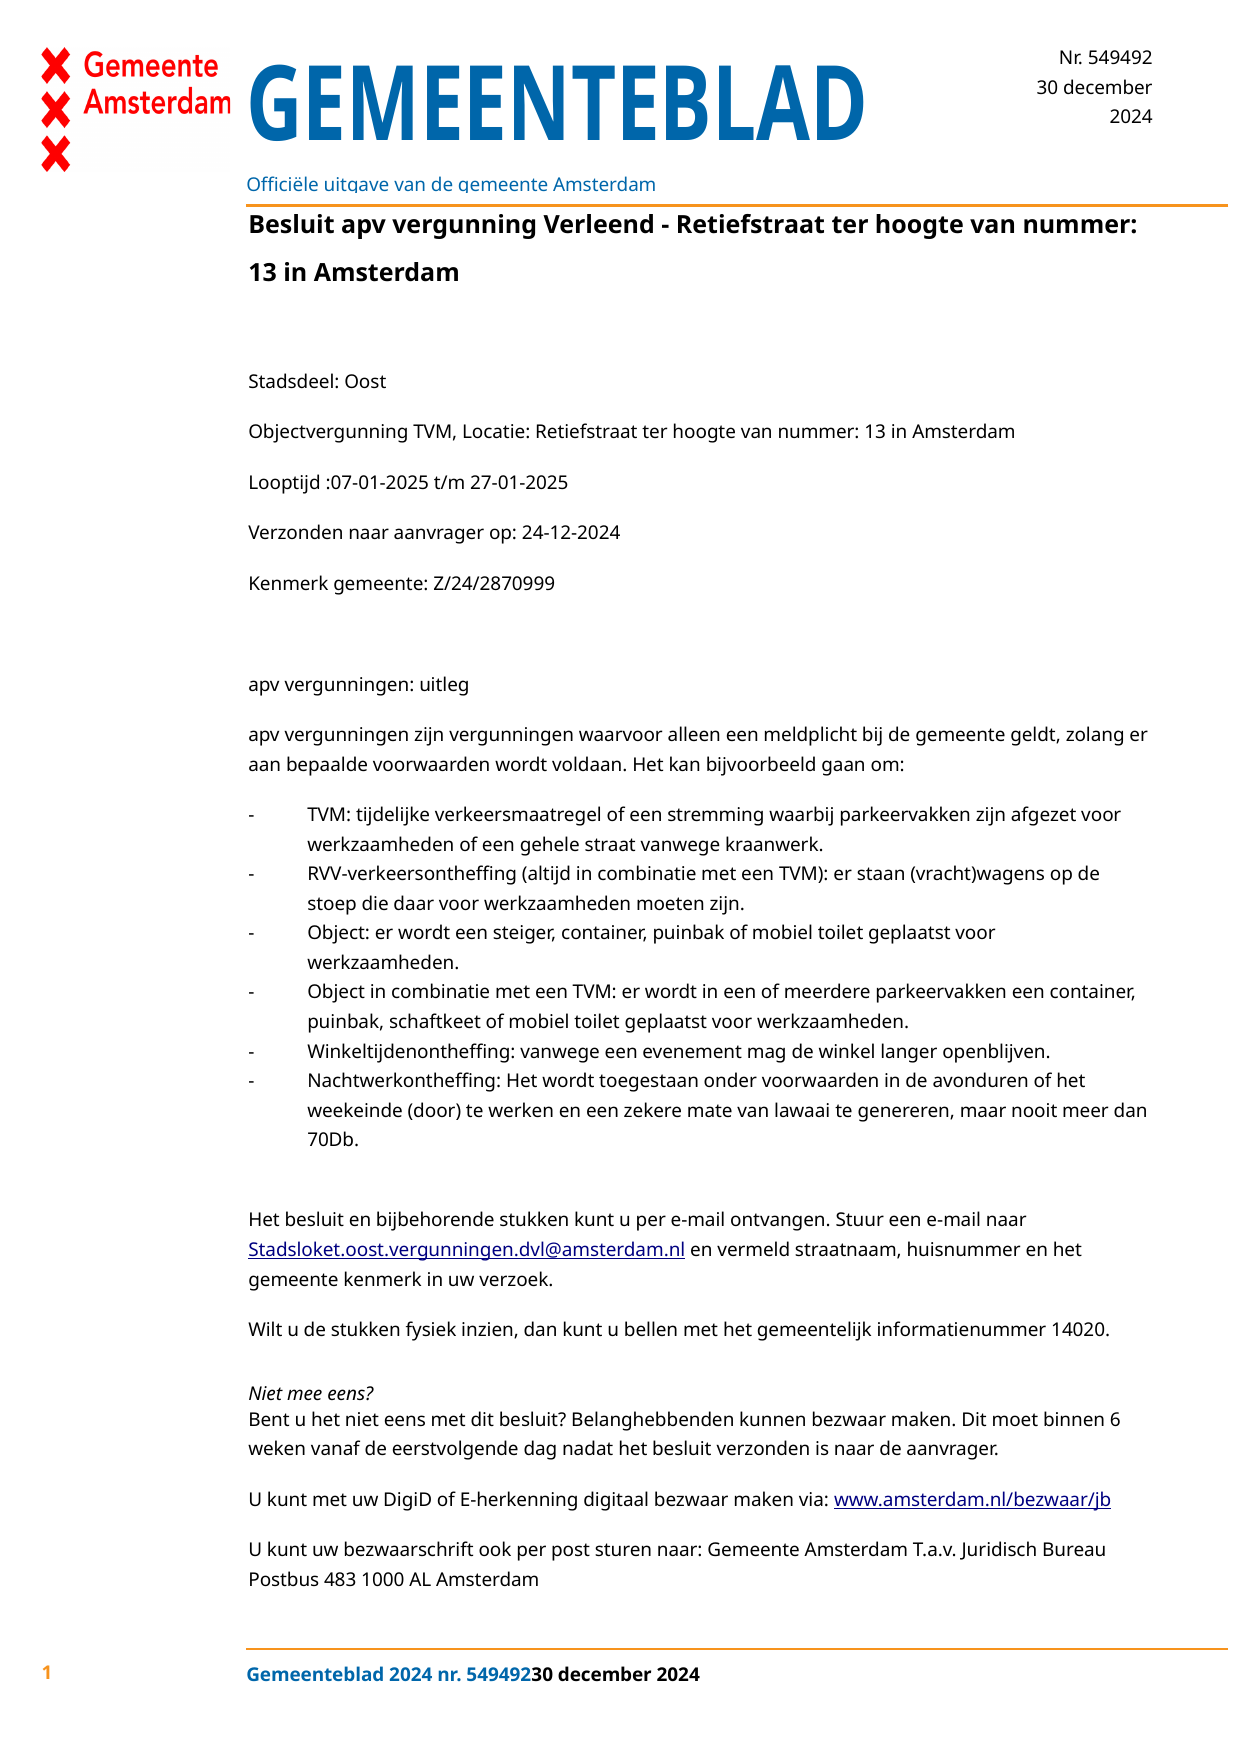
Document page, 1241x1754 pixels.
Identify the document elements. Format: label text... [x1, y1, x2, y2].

picture [41, 47, 231, 172]
text Looptijd :07-01-2025 t/m 27-01-2025 [248, 469, 1152, 495]
text apv vergunningen: uitleg [248, 671, 1152, 697]
text Bent u het niet eens met dit besluit? Belanghebbenden kunnen bezwaar maken. Dit moet binnen 6 weken vanaf de eerstvolgende dag nadat het besluit verzonden is naar de aanvrager. [248, 1406, 1152, 1461]
text Besluit apv vergunning Verleend - Retiefstraat ter hoogte van nummer: 13 in Amsterdam [248, 207, 1152, 288]
text Verzonden naar aanvrager op: 24-12-2024 [248, 519, 1152, 545]
text Niet mee eens? [248, 1380, 1152, 1406]
text Wilt u de stukken fysiek inzien, dan kunt u bellen met het gemeentelijk informatienummer 14020. [248, 1316, 1152, 1342]
text Objectvergunning TVM, Locatie: Retiefstraat ter hoogte van nummer: 13 in Amsterdam [248, 419, 1152, 444]
text Het besluit en bijbehorende stukken kunt u per e-mail ontvangen. Stuur een e-mail naar Stadsloket.oost.vergunningen.dvl@amsterdam.nl en vermeld straatnaam, huisnummer en het gemeente kenmerk in uw verzoek. [248, 1207, 1152, 1292]
list RVV-verkeersontheffing (altijd in combinatie met een TVM): er staan (vracht)wagens op de stoep die daar voor werkzaamheden moeten zijn. [248, 860, 1152, 916]
text U kunt uw bezwaarschrift ook per post sturen naar: Gemeente Amsterdam T.a.v. Juridisch Bureau Postbus 483 1000 AL Amsterdam [248, 1536, 1152, 1592]
list Object: er wordt een steiger, container, puinbak of mobiel toilet geplaatst voor werkzaamheden. [248, 919, 1152, 975]
list TVM: tijdelijke verkeersmaatregel of een stremming waarbij parkeervakken zijn afgezet voor werkzaamheden of een gehele straat vanwege kraanwerk. [248, 801, 1152, 857]
list Object in combinatie met een TVM: er wordt in een of meerdere parkeervakken een container, puinbak, schaftkeet of mobiel toilet geplaatst voor werkzaamheden. [248, 979, 1152, 1034]
text apv vergunningen zijn vergunningen waarvoor alleen een meldplicht bij de gemeente geldt, zolang er aan bepaalde voorwaarden wordt voldaan. Het kan bijvoorbeeld gaan om: [248, 721, 1152, 777]
list Nachtwerkontheffing: Het wordt toegestaan onder voorwaarden in de avonduren of het weekeinde (door) te werken en een zekere mate van lawaai te genereren, maar nooit meer dan 70Db. [248, 1067, 1152, 1152]
text U kunt met uw DigiD of E-herkenning digitaal bezwaar maken via: www.amsterdam.nl/bezwaar/jb [248, 1486, 1152, 1512]
text Stadsdeel: Oost [248, 368, 1152, 394]
list Winkeltijdenontheffing: vanwege een evenement mag de winkel langer openblijven. [248, 1038, 1152, 1064]
text Kenmerk gemeente: Z/24/2870999 [248, 570, 1152, 596]
